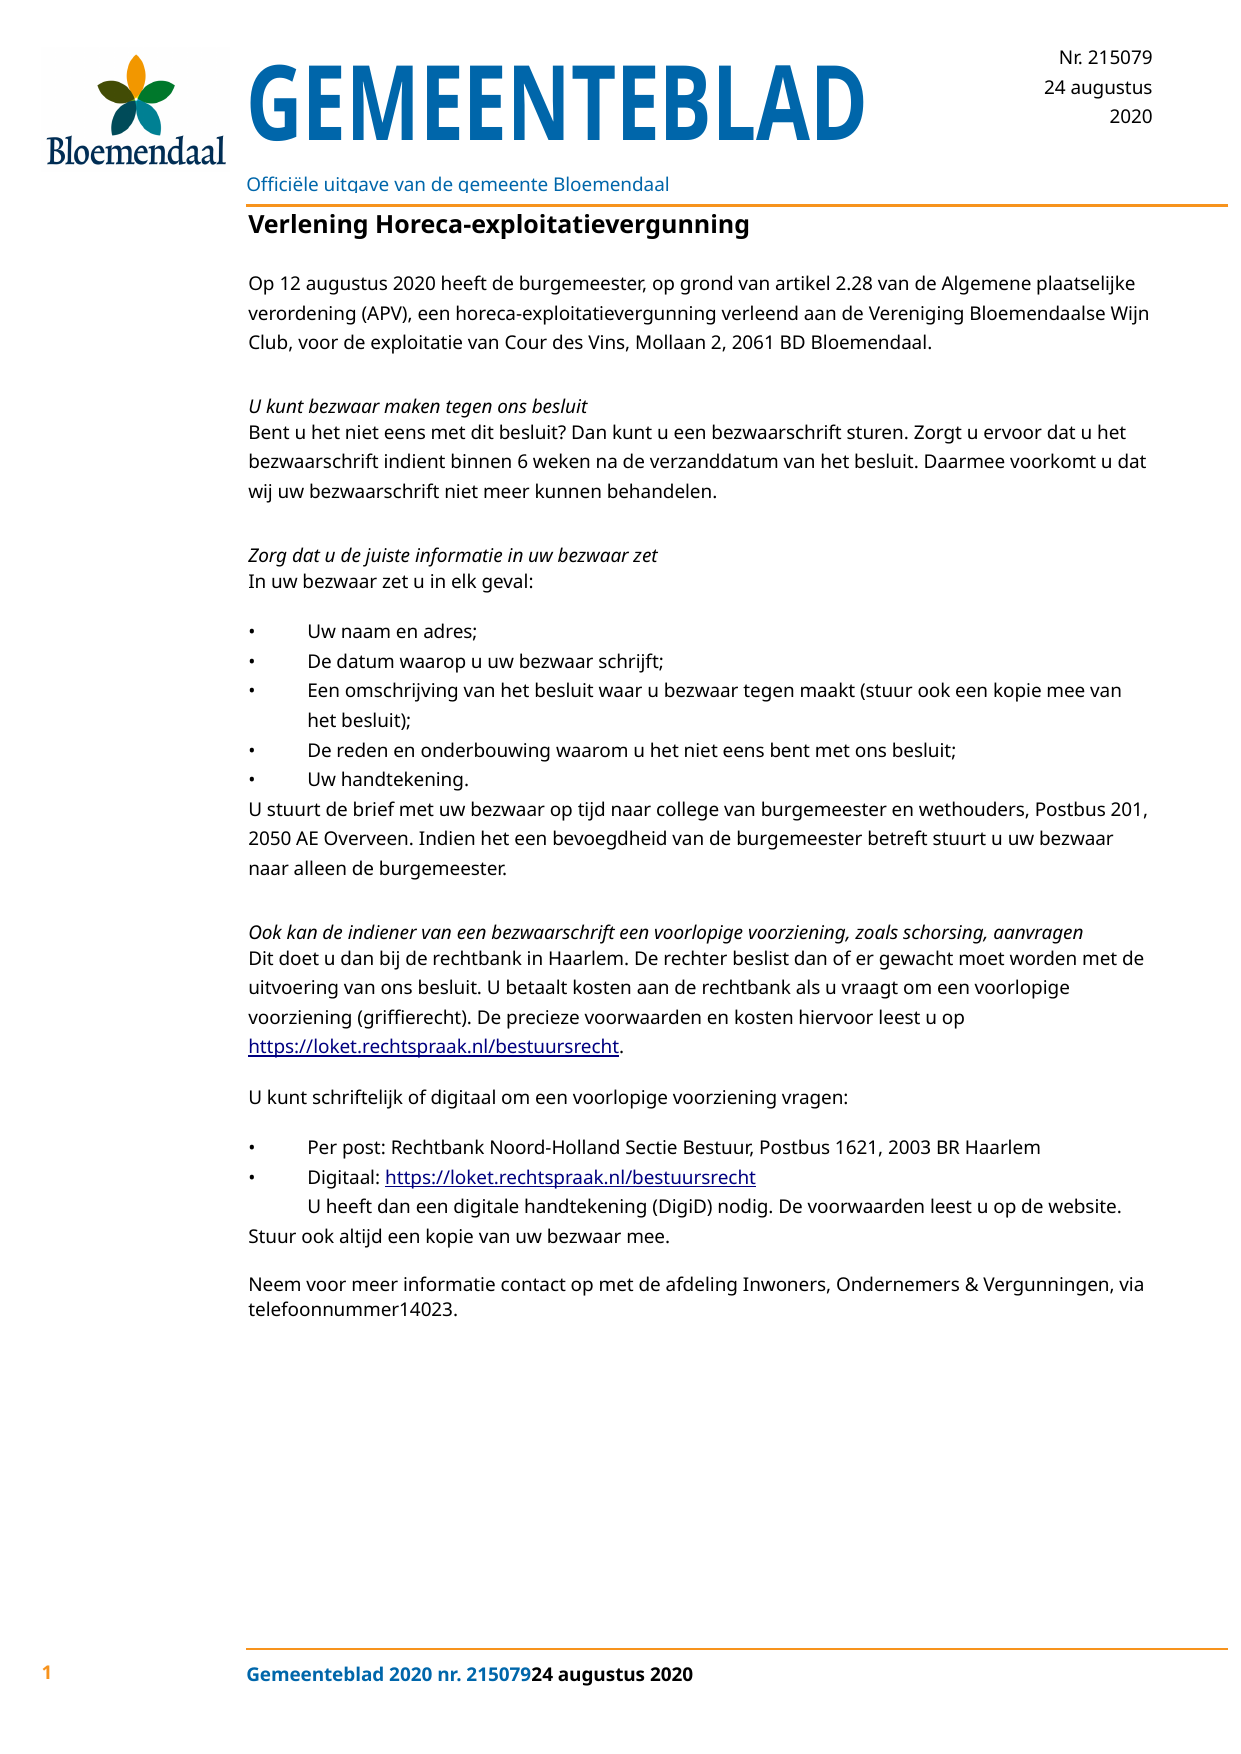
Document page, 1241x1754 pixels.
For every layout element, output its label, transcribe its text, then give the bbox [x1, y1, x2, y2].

list U heeft dan een digitale handtekening (DigiD) nodig. De voorwaarden leest u op de website. [248, 1193, 1152, 1219]
text In uw bezwaar zet u in elk geval: [248, 568, 1152, 594]
text Bent u het niet eens met dit besluit? Dan kunt u een bezwaarschrift sturen. Zorgt u ervoor dat u het bezwaarschrift indient binnen 6 weken na de verzanddatum van het besluit. Daarmee voorkomt u dat wij uw bezwaarschrift niet meer kunnen behandelen. [248, 419, 1152, 504]
text Stuur ook altijd een kopie van uw bezwaar mee. [248, 1223, 1152, 1249]
list Per post: Rechtbank Noord-Holland Sectie Bestuur, Postbus 1621, 2003 BR Haarlem [248, 1134, 1152, 1160]
text Dit doet u dan bij de rechtbank in Haarlem. De rechter beslist dan of er gewacht moet worden met de uitvoering van ons besluit. U betaalt kosten aan de rechtbank als u vraagt om een voorlopige voorziening (griffierecht). De precieze voorwaarden en kosten hiervoor leest u op https://loket.rechtspraak.nl/bestuursrecht. [248, 945, 1152, 1059]
list Uw handtekening. [248, 766, 1152, 792]
text U kunt schriftelijk of digitaal om een voorlopige voorziening vragen: [248, 1084, 1152, 1110]
list De reden en onderbouwing waarom u het niet eens bent met ons besluit; [248, 737, 1152, 762]
text Op 12 augustus 2020 heeft de burgemeester, op grond van artikel 2.28 van de Algemene plaatselijke verordening (APV), een horeca-exploitatievergunning verleend aan de Vereniging Bloemendaalse Wijn Club, voor de exploitatie van Cour des Vins, Mollaan 2, 2061 BD Bloemendaal. [248, 270, 1152, 355]
text Ook kan de indiener van een bezwaarschrift een voorlopige voorziening, zoals schorsing, aanvragen [248, 919, 1152, 945]
list Uw naam en adres; [248, 618, 1152, 644]
list Digitaal: https://loket.rechtspraak.nl/bestuursrecht [248, 1164, 1152, 1190]
list Een omschrijving van het besluit waar u bezwaar tegen maakt (stuur ook een kopie mee van het besluit); [248, 678, 1152, 733]
text U stuurt de brief met uw bezwaar op tijd naar college van burgemeester en wethouders, Postbus 201, 2050 AE Overveen. Indien het een bevoegdheid van de burgemeester betreft stuurt u uw bezwaar naar alleen de burgemeester. [248, 796, 1152, 881]
picture [41, 47, 231, 172]
text U kunt bezwaar maken tegen ons besluit [248, 393, 1152, 419]
list De datum waarop u uw bezwaar schrijft; [248, 648, 1152, 674]
text Neem voor meer informatie contact op met de afdeling Inwoners, Ondernemers & Vergunningen, via telefoonnummer14023. [248, 1271, 1152, 1322]
text Verlening Horeca-exploitatievergunning [248, 207, 1152, 241]
text Zorg dat u de juiste informatie in uw bezwaar zet [248, 542, 1152, 568]
